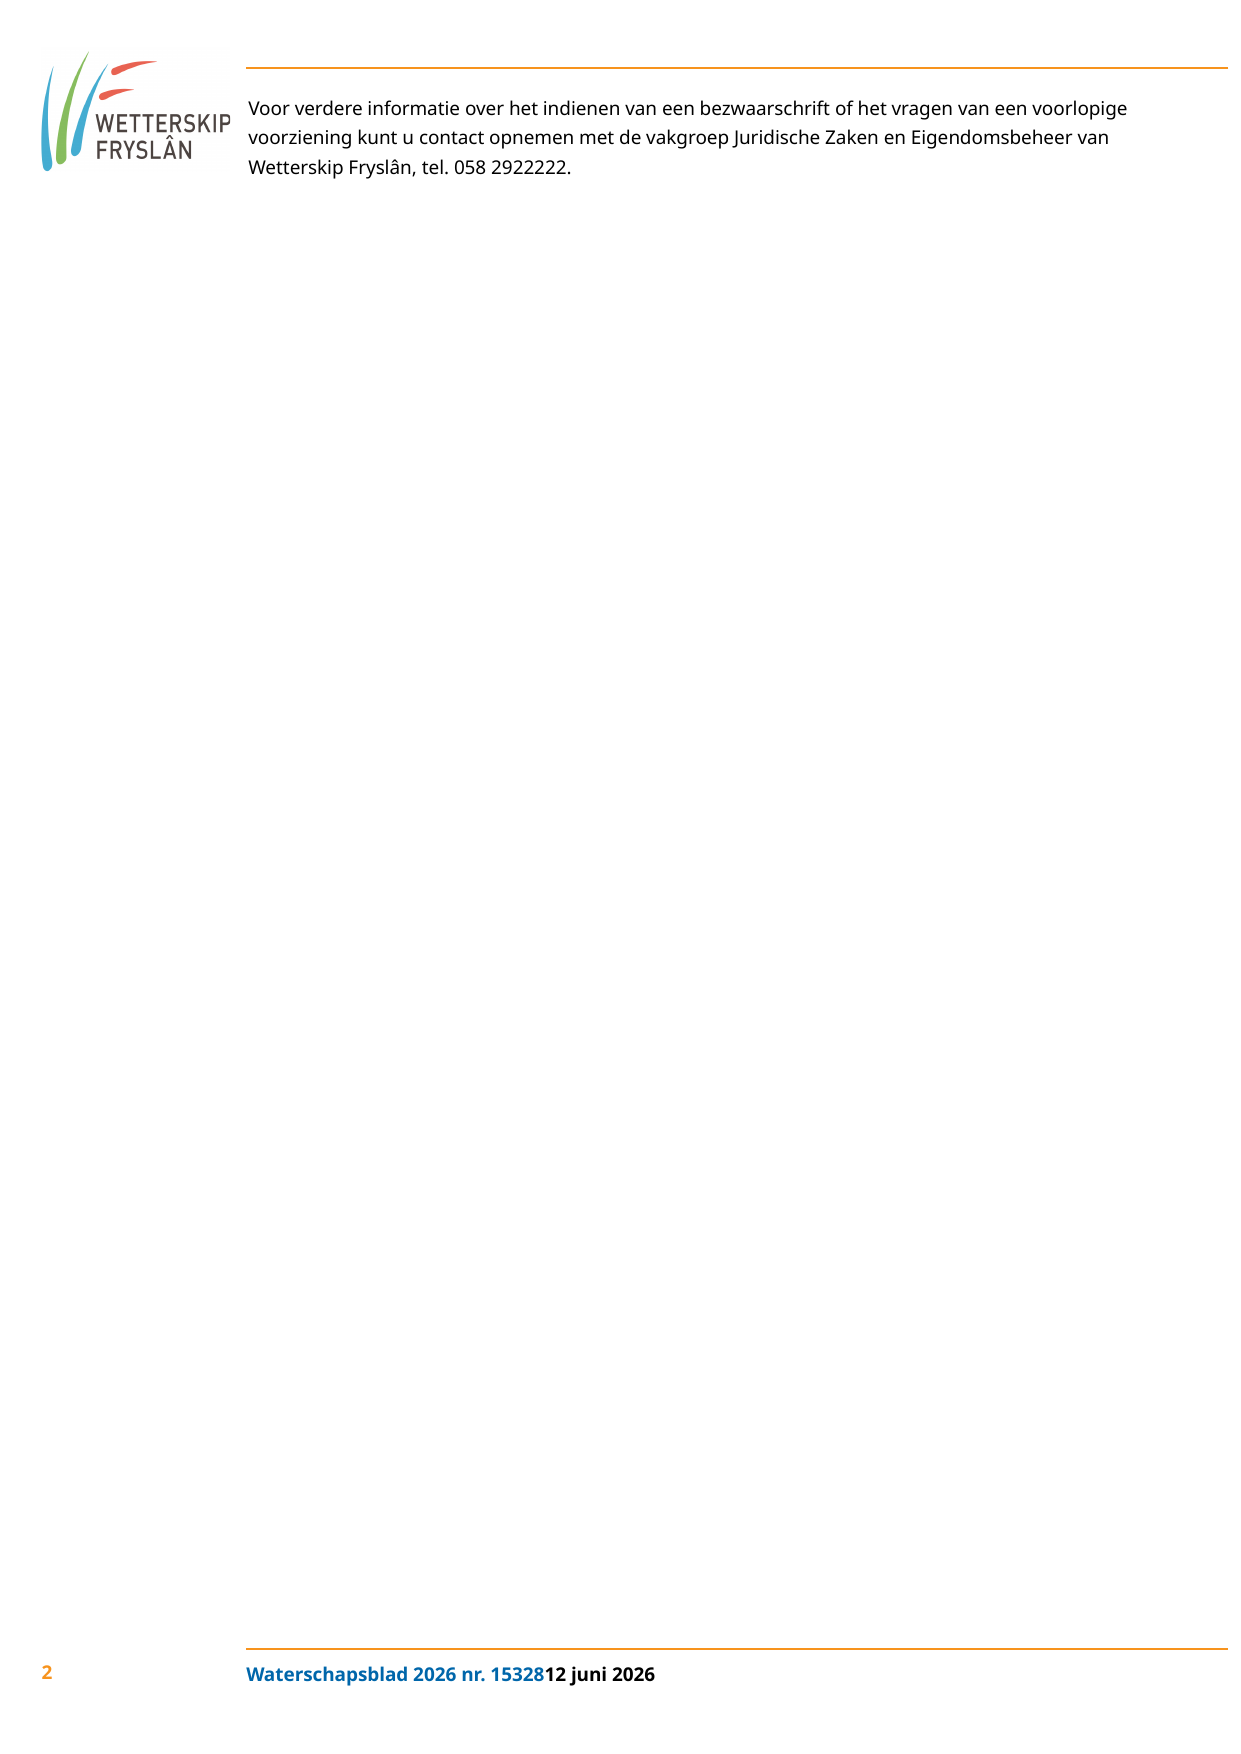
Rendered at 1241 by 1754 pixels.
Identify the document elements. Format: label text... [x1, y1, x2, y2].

picture [41, 47, 231, 172]
text Voor verdere informatie over het indienen van een bezwaarschrift of het vragen van een voorlopige voorziening kunt u contact opnemen met de vakgroep Juridische Zaken en Eigendomsbeheer van Wetterskip Fryslân, tel. 058 2922222. [248, 95, 1152, 180]
